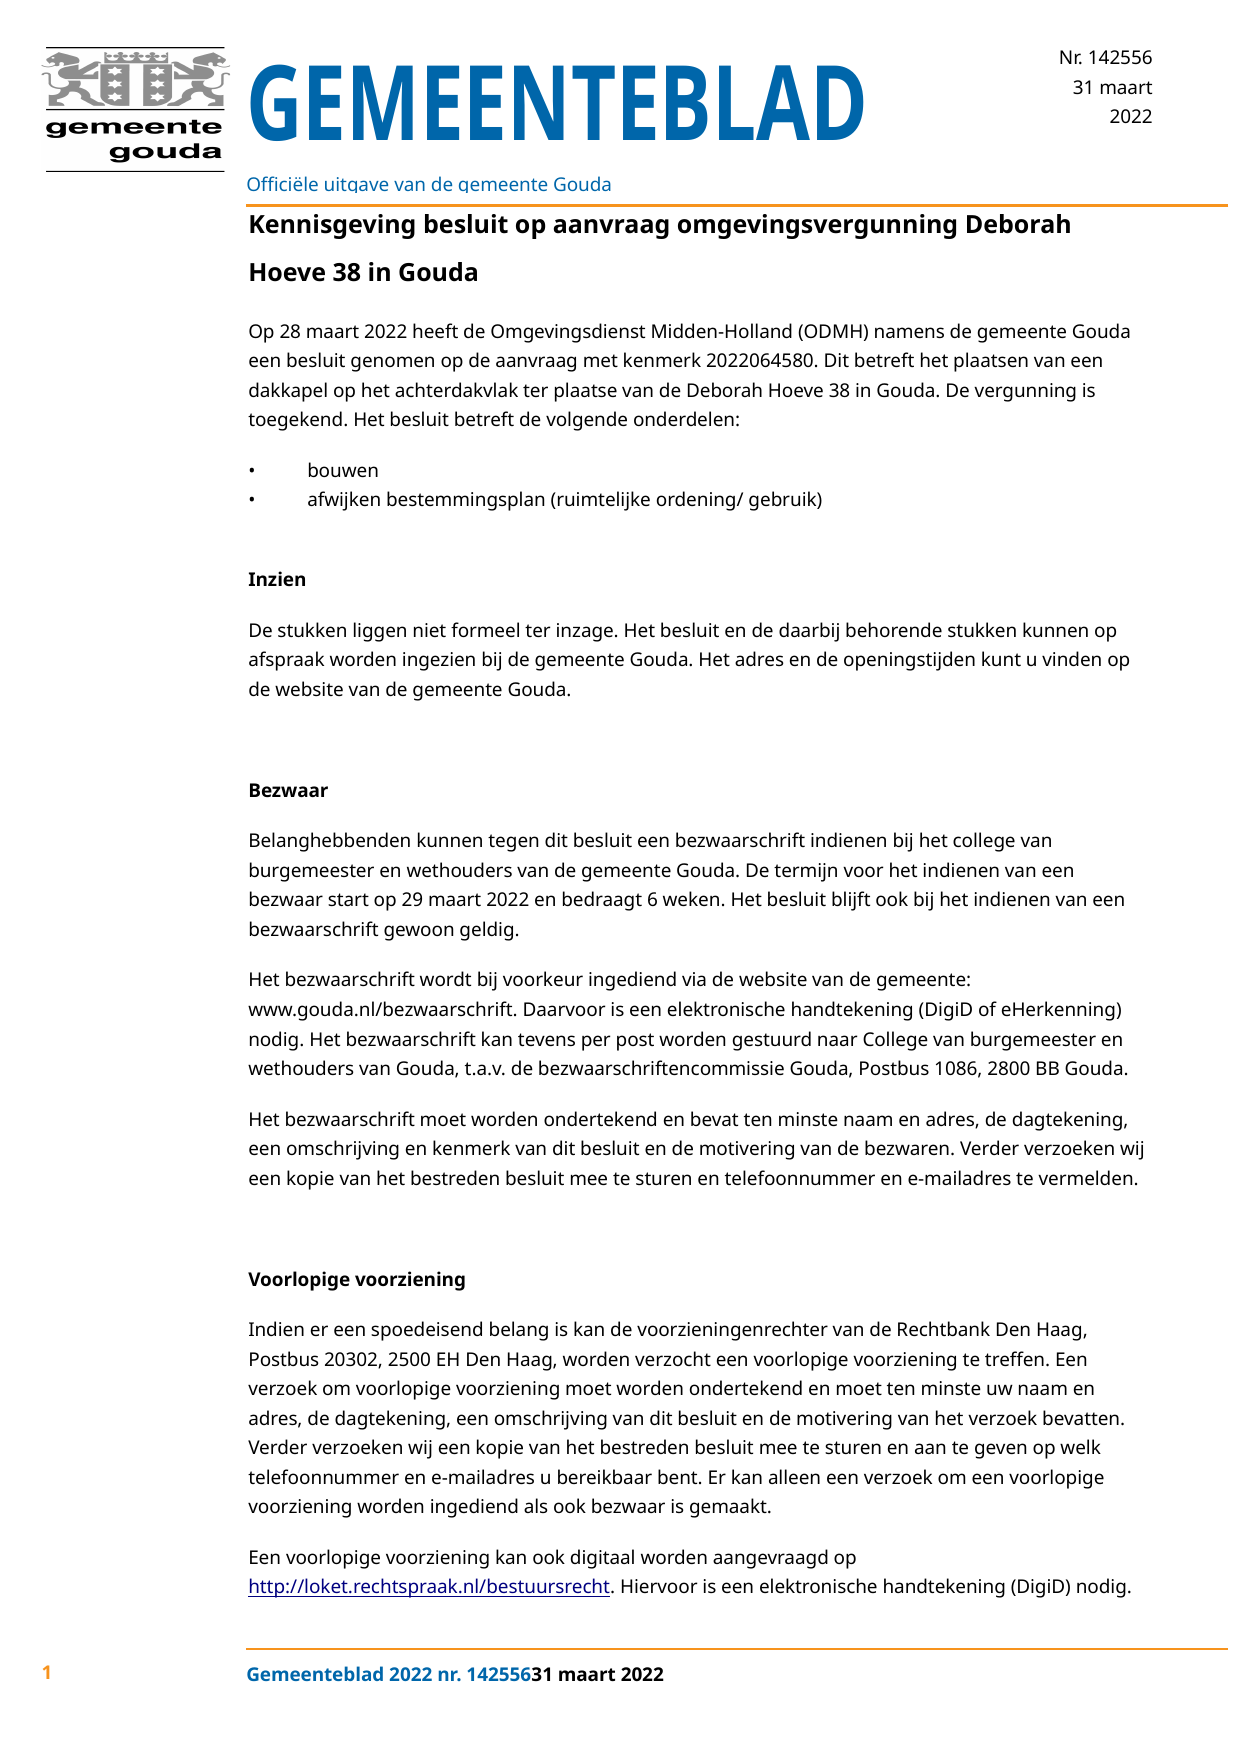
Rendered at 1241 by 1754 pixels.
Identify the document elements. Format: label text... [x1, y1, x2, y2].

list bouwen [248, 457, 1152, 483]
text Bezwaar [248, 777, 1152, 803]
text Voorlopige voorziening [248, 1266, 1152, 1292]
text Het bezwaarschrift moet worden ondertekend en bevat ten minste naam en adres, de dagtekening, een omschrijving en kenmerk van dit besluit en de motivering van de bezwaren. Verder verzoeken wij een kopie van het bestreden besluit mee te sturen en telefoonnummer en e-mailadres te vermelden. [248, 1106, 1152, 1191]
text De stukken liggen niet formeel ter inzage. Het besluit en de daarbij behorende stukken kunnen op afspraak worden ingezien bij de gemeente Gouda. Het adres en de openingstijden kunt u vinden op de website van de gemeente Gouda. [248, 617, 1152, 702]
list afwijken bestemmingsplan (ruimtelijke ordening/ gebruik) [248, 487, 1152, 512]
text Belanghebbenden kunnen tegen dit besluit een bezwaarschrift indienen bij het college van burgemeester en wethouders van de gemeente Gouda. De termijn voor het indienen van een bezwaar start op 29 maart 2022 en bedraagt 6 weken. Het besluit blijft ook bij het indienen van een bezwaarschrift gewoon geldig. [248, 827, 1152, 942]
picture [41, 47, 231, 172]
text Inzien [248, 567, 1152, 592]
text Een voorlopige voorziening kan ook digitaal worden aangevraagd op http://loket.rechtspraak.nl/bestuursrecht. Hiervoor is een elektronische handtekening (DigiD) nodig. [248, 1544, 1152, 1599]
text Indien er een spoedeisend belang is kan de voorzieningenrechter van de Rechtbank Den Haag, Postbus 20302, 2500 EH Den Haag, worden verzocht een voorlopige voorziening te treffen. Een verzoek om voorlopige voorziening moet worden ondertekend en moet ten minste uw naam en adres, de dagtekening, een omschrijving van dit besluit en de motivering van het verzoek bevatten. Verder verzoeken wij een kopie van het bestreden besluit mee te sturen en aan te geven op welk telefoonnummer en e-mailadres u bereikbaar bent. Er kan alleen een verzoek om een voorlopige voorziening worden ingediend als ook bezwaar is gemaakt. [248, 1316, 1152, 1519]
text Kennisgeving besluit op aanvraag omgevingsvergunning Deborah Hoeve 38 in Gouda [248, 207, 1152, 288]
text Het bezwaarschrift wordt bij voorkeur ingediend via de website van de gemeente: www.gouda.nl/bezwaarschrift. Daarvoor is een elektronische handtekening (DigiD of eHerkenning) nodig. Het bezwaarschrift kan tevens per post worden gestuurd naar College van burgemeester en wethouders van Gouda, t.a.v. de bezwaarschriftencommissie Gouda, Postbus 1086, 2800 BB Gouda. [248, 967, 1152, 1081]
text Op 28 maart 2022 heeft de Omgevingsdienst Midden-Holland (ODMH) namens de gemeente Gouda een besluit genomen op de aanvraag met kenmerk 2022064580. Dit betreft het plaatsen van een dakkapel op het achterdakvlak ter plaatse van de Deborah Hoeve 38 in Gouda. De vergunning is toegekend. Het besluit betreft de volgende onderdelen: [248, 318, 1152, 432]
